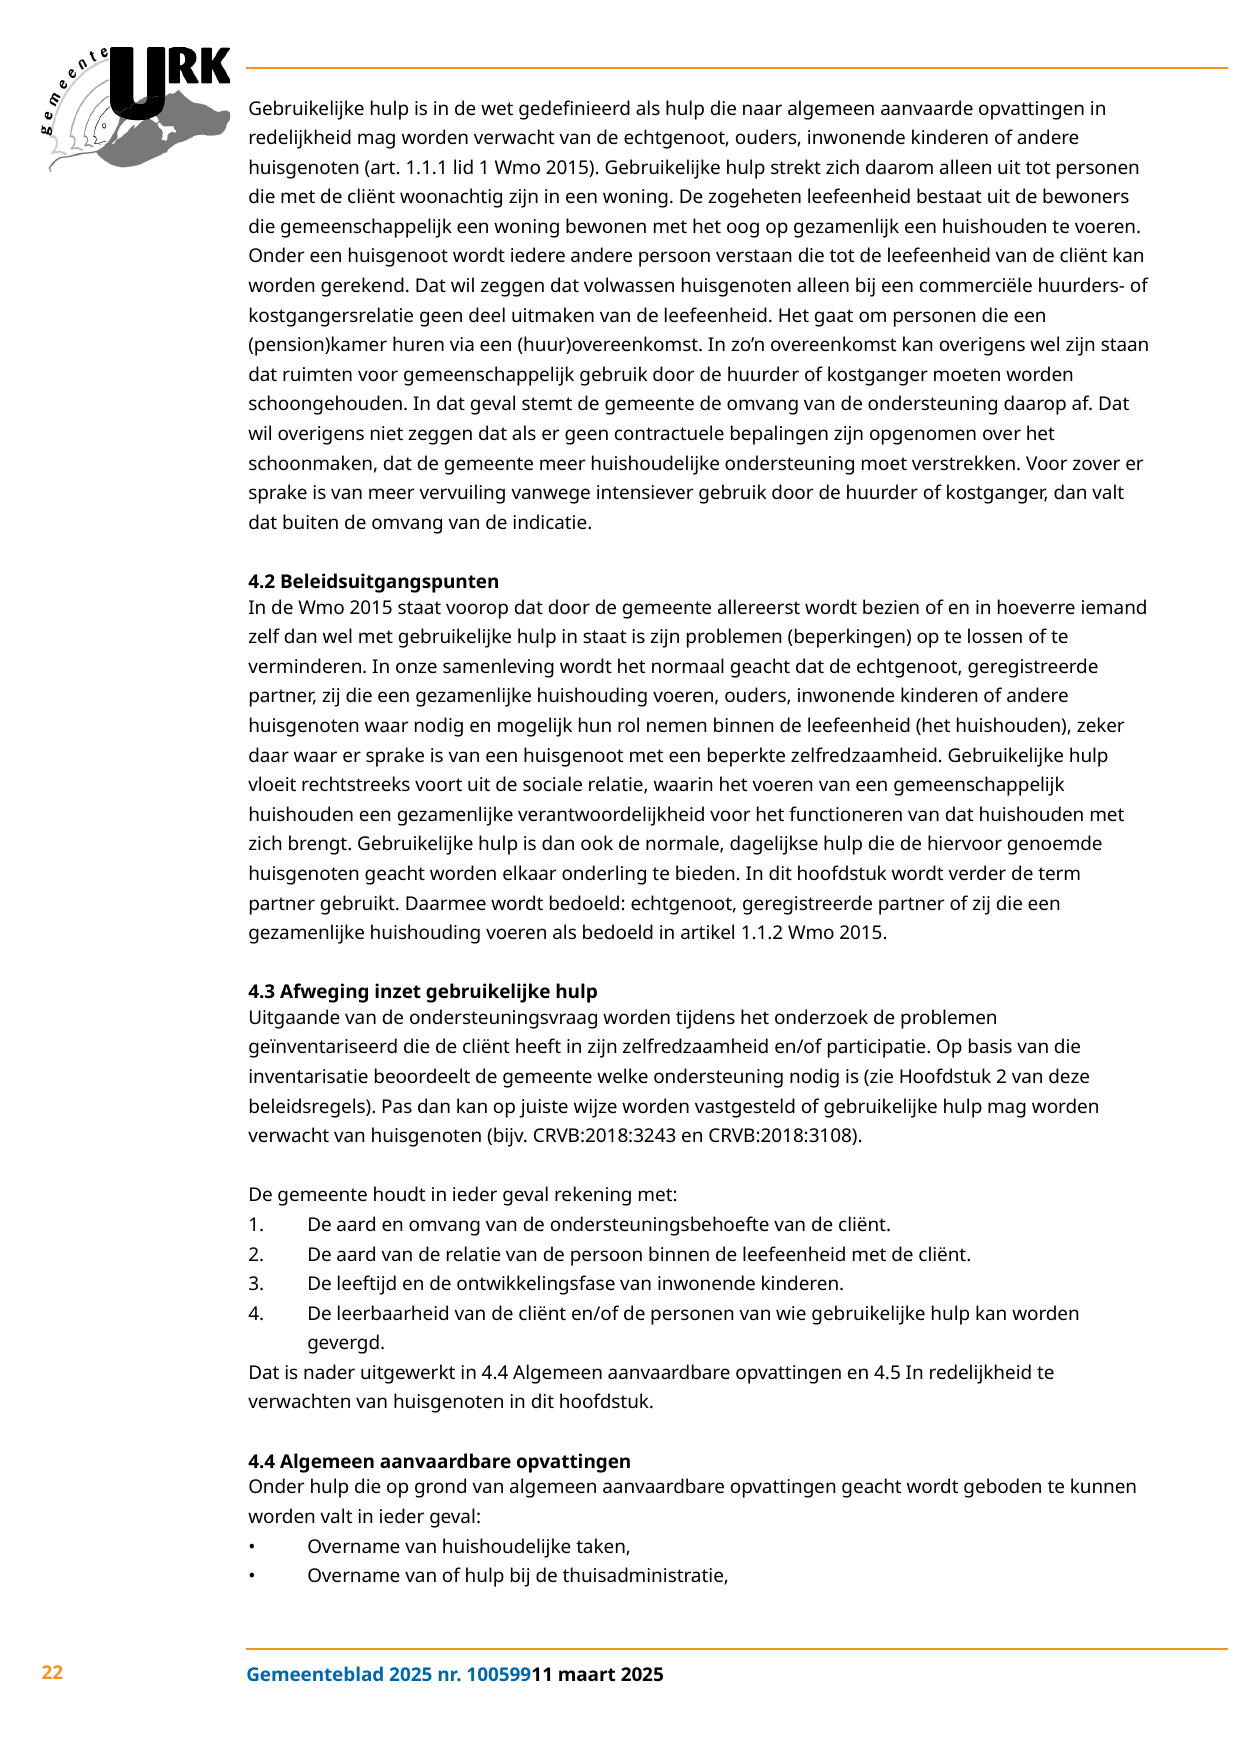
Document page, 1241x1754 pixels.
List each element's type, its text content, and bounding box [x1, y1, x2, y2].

picture [41, 47, 231, 172]
text In de Wmo 2015 staat voorop dat door de gemeente allereerst wordt bezien of en in hoeverre iemand zelf dan wel met gebruikelijke hulp in staat is zijn problemen (beperkingen) op te lossen of te verminderen. In onze samenleving wordt het normaal geacht dat de echtgenoot, geregistreerde partner, zij die een gezamenlijke huishouding voeren, ouders, inwonende kinderen of andere huisgenoten waar nodig en mogelijk hun rol nemen binnen de leefeenheid (het huishouden), zeker daar waar er sprake is van een huisgenoot met een beperkte zelfredzaamheid. Gebruikelijke hulp vloeit rechtstreeks voort uit de sociale relatie, waarin het voeren van een gemeenschappelijk huishouden een gezamenlijke verantwoordelijkheid voor het functioneren van dat huishouden met zich brengt. Gebruikelijke hulp is dan ook de normale, dagelijkse hulp die de hiervoor genoemde huisgenoten geacht worden elkaar onderling te bieden. In dit hoofdstuk wordt verder de term partner gebruikt. Daarmee wordt bedoeld: echtgenoot, geregistreerde partner of zij die een gezamenlijke huishouding voeren als bedoeld in artikel 1.1.2 Wmo 2015. [248, 594, 1152, 945]
list De aard en omvang van de ondersteuningsbehoefte van de cliënt. [248, 1211, 1152, 1237]
text 4.4 Algemeen aanvaardbare opvattingen [248, 1448, 1152, 1474]
list Overname van huishoudelijke taken, [248, 1533, 1152, 1558]
list Overname van of hulp bij de thuisadministratie, [248, 1562, 1152, 1588]
text Uitgaande van de ondersteuningsvraag worden tijdens het onderzoek de problemen geïnventariseerd die de cliënt heeft in zijn zelfredzaamheid en/of participatie. Op basis van die inventarisatie beoordeelt de gemeente welke ondersteuning nodig is (zie Hoofdstuk 2 van deze beleidsregels). Pas dan kan op juiste wijze worden vastgesteld of gebruikelijke hulp mag worden verwacht van huisgenoten (bijv. CRVB:2018:3243 en CRVB:2018:3108). [248, 1004, 1152, 1148]
text Dat is nader uitgewerkt in 4.4 Algemeen aanvaardbare opvattingen en 4.5 In redelijkheid te verwachten van huisgenoten in dit hoofdstuk. [248, 1359, 1152, 1414]
list De leeftijd en de ontwikkelingsfase van inwonende kinderen. [248, 1270, 1152, 1296]
list De aard van de relatie van de persoon binnen de leefeenheid met de cliënt. [248, 1241, 1152, 1267]
text 4.3 Afweging inzet gebruikelijke hulp [248, 978, 1152, 1004]
text Gebruikelijke hulp is in de wet gedefinieerd als hulp die naar algemeen aanvaarde opvattingen in redelijkheid mag worden verwacht van de echtgenoot, ouders, inwonende kinderen of andere huisgenoten (art. 1.1.1 lid 1 Wmo 2015). Gebruikelijke hulp strekt zich daarom alleen uit tot personen die met de cliënt woonachtig zijn in een woning. De zogeheten leefeenheid bestaat uit de bewoners die gemeenschappelijk een woning bewonen met het oog op gezamenlijk een huishouden te voeren. Onder een huisgenoot wordt iedere andere persoon verstaan die tot de leefeenheid van de cliënt kan worden gerekend. Dat wil zeggen dat volwassen huisgenoten alleen bij een commerciële huurders- of kostgangersrelatie geen deel uitmaken van de leefeenheid. Het gaat om personen die een (pension)kamer huren via een (huur)overeenkomst. In zo’n overeenkomst kan overigens wel zijn staan dat ruimten voor gemeenschappelijk gebruik door de huurder of kostganger moeten worden schoongehouden. In dat geval stemt de gemeente de omvang van de ondersteuning daarop af. Dat wil overigens niet zeggen dat als er geen contractuele bepalingen zijn opgenomen over het schoonmaken, dat de gemeente meer huishoudelijke ondersteuning moet verstrekken. Voor zover er sprake is van meer vervuiling vanwege intensiever gebruik door de huurder of kostganger, dan valt dat buiten de omvang van de indicatie. [248, 95, 1152, 535]
text De gemeente houdt in ieder geval rekening met: [248, 1182, 1152, 1207]
text Onder hulp die op grond van algemeen aanvaardbare opvattingen geacht wordt geboden te kunnen worden valt in ieder geval: [248, 1474, 1152, 1529]
text 4.2 Beleidsuitgangspunten [248, 568, 1152, 594]
list De leerbaarheid van de cliënt en/of de personen van wie gebruikelijke hulp kan worden gevergd. [248, 1300, 1152, 1355]
